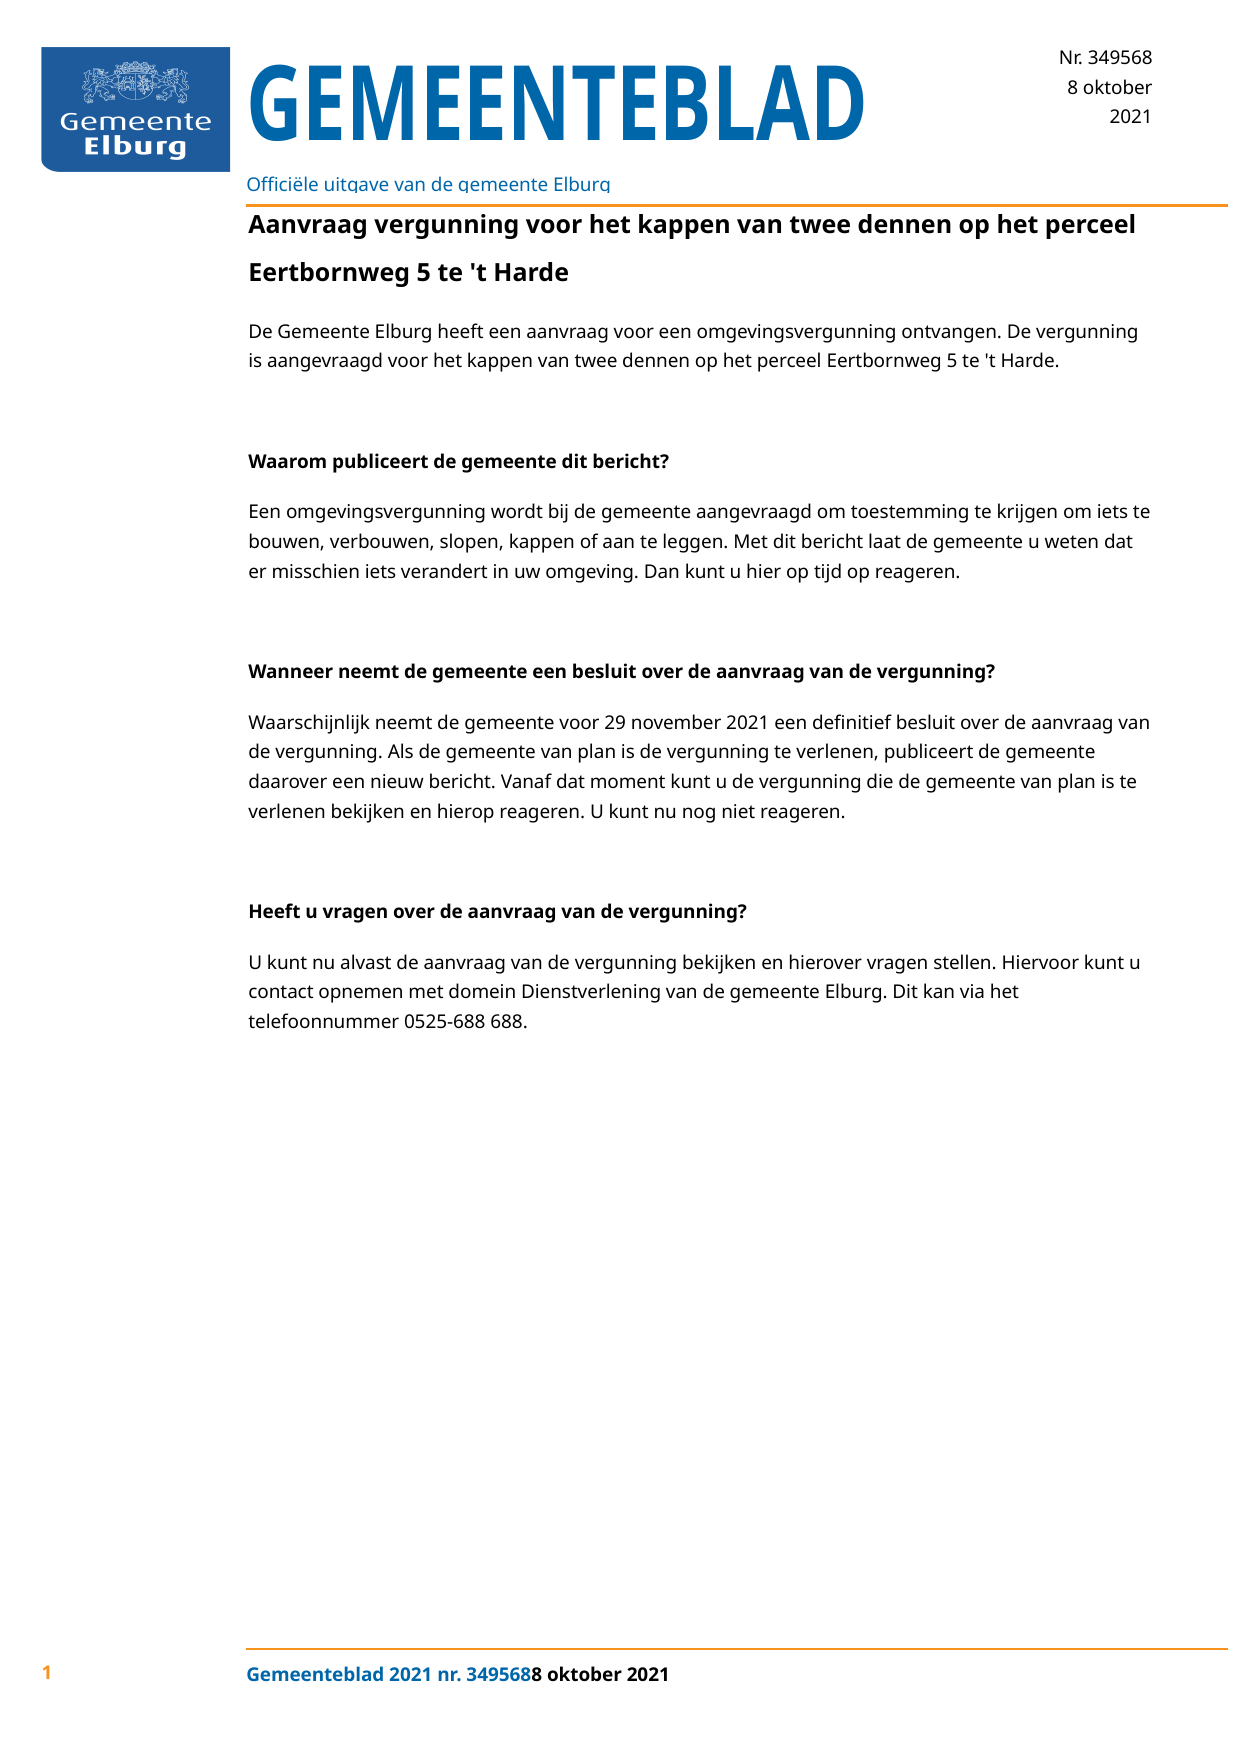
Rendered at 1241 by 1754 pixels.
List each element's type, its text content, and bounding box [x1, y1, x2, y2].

text Waarom publiceert de gemeente dit bericht? [248, 448, 1152, 474]
text U kunt nu alvast de aanvraag van de vergunning bekijken en hierover vragen stellen. Hiervoor kunt u contact opnemen met domein Dienstverlening van de gemeente Elburg. Dit kan via het telefoonnummer 0525-688 688. [248, 949, 1152, 1034]
text Een omgevingsvergunning wordt bij de gemeente aangevraagd om toestemming te krijgen om iets te bouwen, verbouwen, slopen, kappen of aan te leggen. Met dit bericht laat de gemeente u weten dat er misschien iets verandert in uw omgeving. Dan kunt u hier op tijd op reageren. [248, 499, 1152, 584]
text Waarschijnlijk neemt de gemeente voor 29 november 2021 een definitief besluit over de aanvraag van de vergunning. Als de gemeente van plan is de vergunning te verlenen, publiceert de gemeente daarover een nieuw bericht. Vanaf dat moment kunt u de vergunning die de gemeente van plan is te verlenen bekijken en hierop reageren. U kunt nu nog niet reageren. [248, 709, 1152, 824]
text De Gemeente Elburg heeft een aanvraag voor een omgevingsvergunning ontvangen. De vergunning is aangevraagd voor het kappen van twee dennen op het perceel Eertbornweg 5 te 't Harde. [248, 318, 1152, 373]
text Wanneer neemt de gemeente een besluit over de aanvraag van de vergunning? [248, 659, 1152, 684]
picture [41, 47, 231, 172]
text Aanvraag vergunning voor het kappen van twee dennen op het perceel Eertbornweg 5 te 't Harde [248, 207, 1152, 288]
text Heeft u vragen over de aanvraag van de vergunning? [248, 899, 1152, 924]
